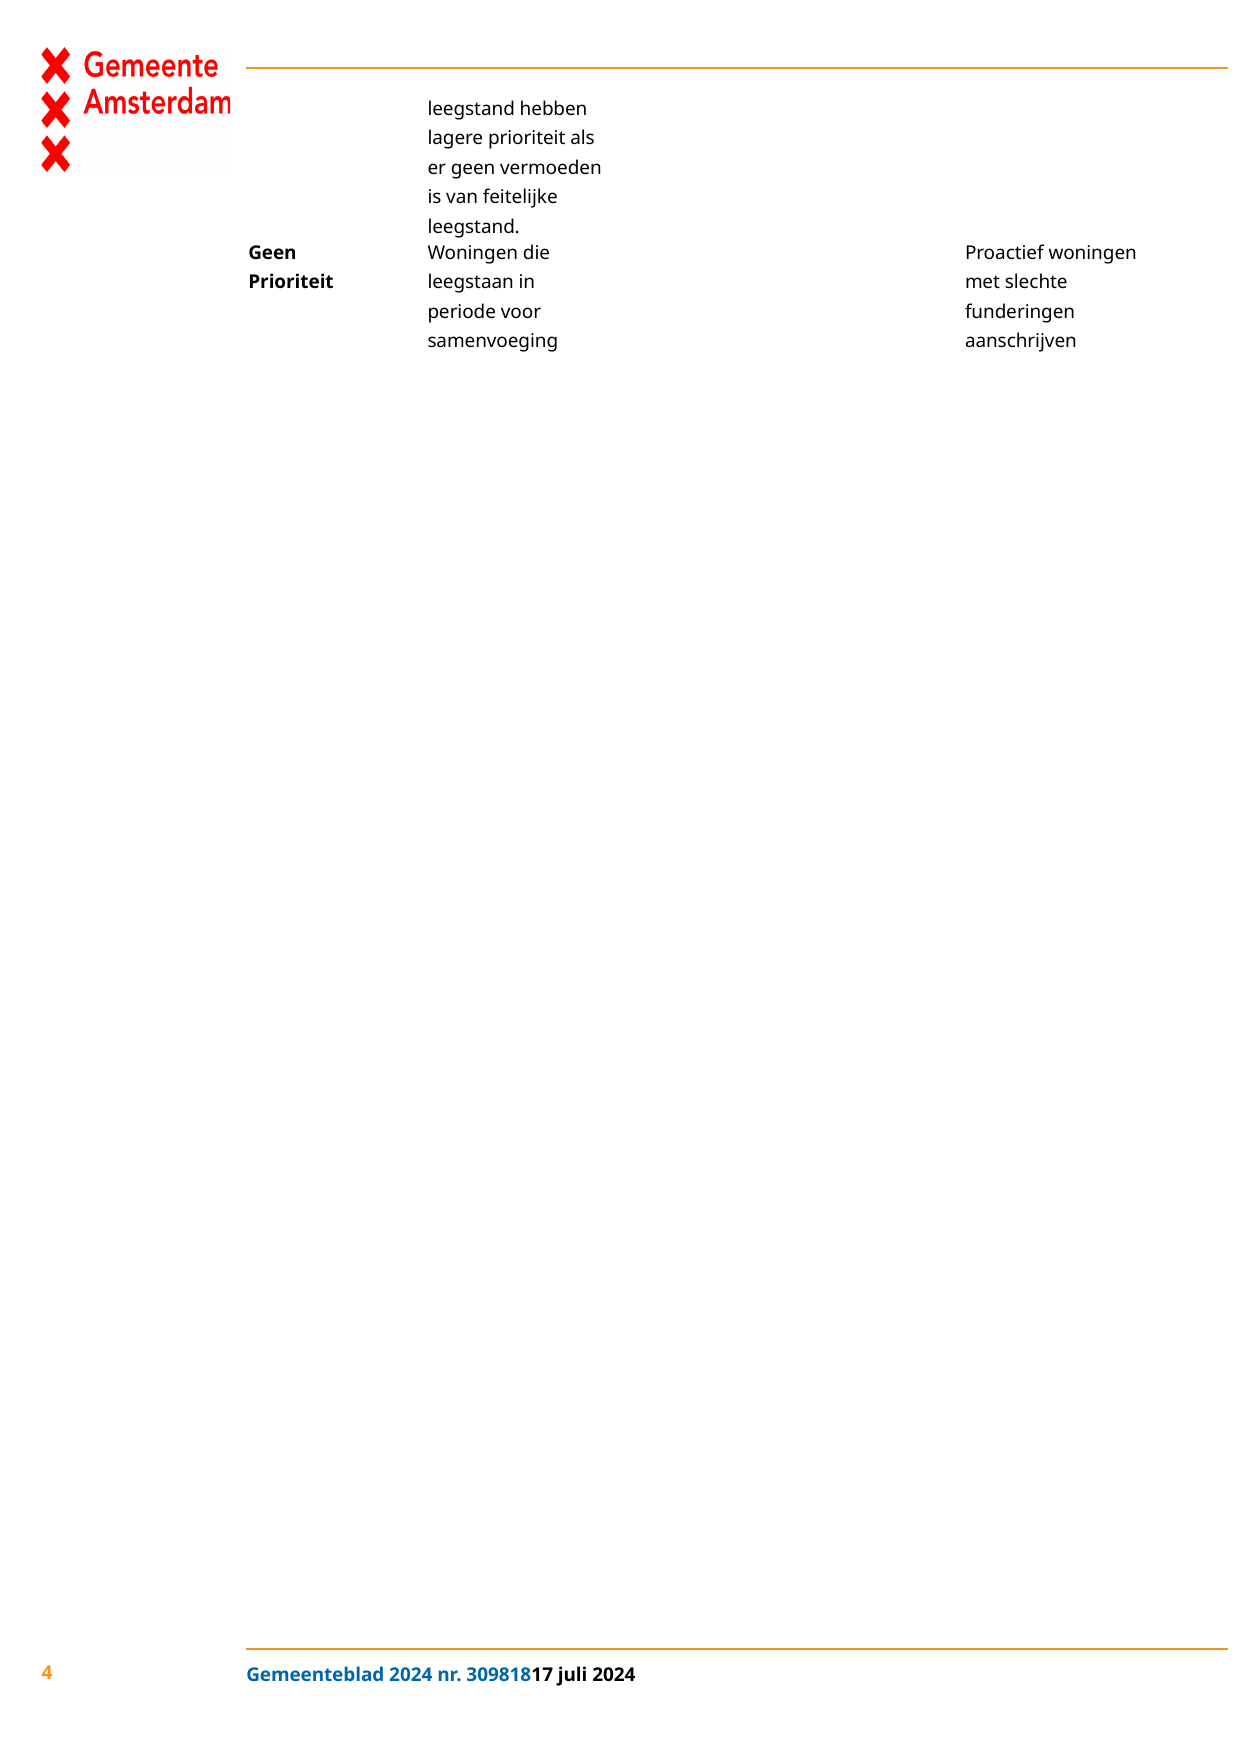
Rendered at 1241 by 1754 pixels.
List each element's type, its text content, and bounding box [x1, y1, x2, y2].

table_cell [606, 95, 786, 239]
table_cell [606, 239, 786, 353]
table_cell [786, 95, 965, 239]
table_cell Geen Prioriteit [248, 239, 427, 353]
picture [41, 47, 231, 172]
table_cell [248, 95, 427, 239]
table_cell Woningen die leegstaan in periode voor samenvoeging [427, 239, 606, 353]
table_cell [965, 95, 1152, 239]
table_cell [786, 239, 965, 353]
table_cell leegstand hebben lagere prioriteit als er geen vermoeden is van feitelijke leegstand. [427, 95, 606, 239]
table_cell Proactief woningen met slechte funderingen aanschrijven [965, 239, 1152, 353]
